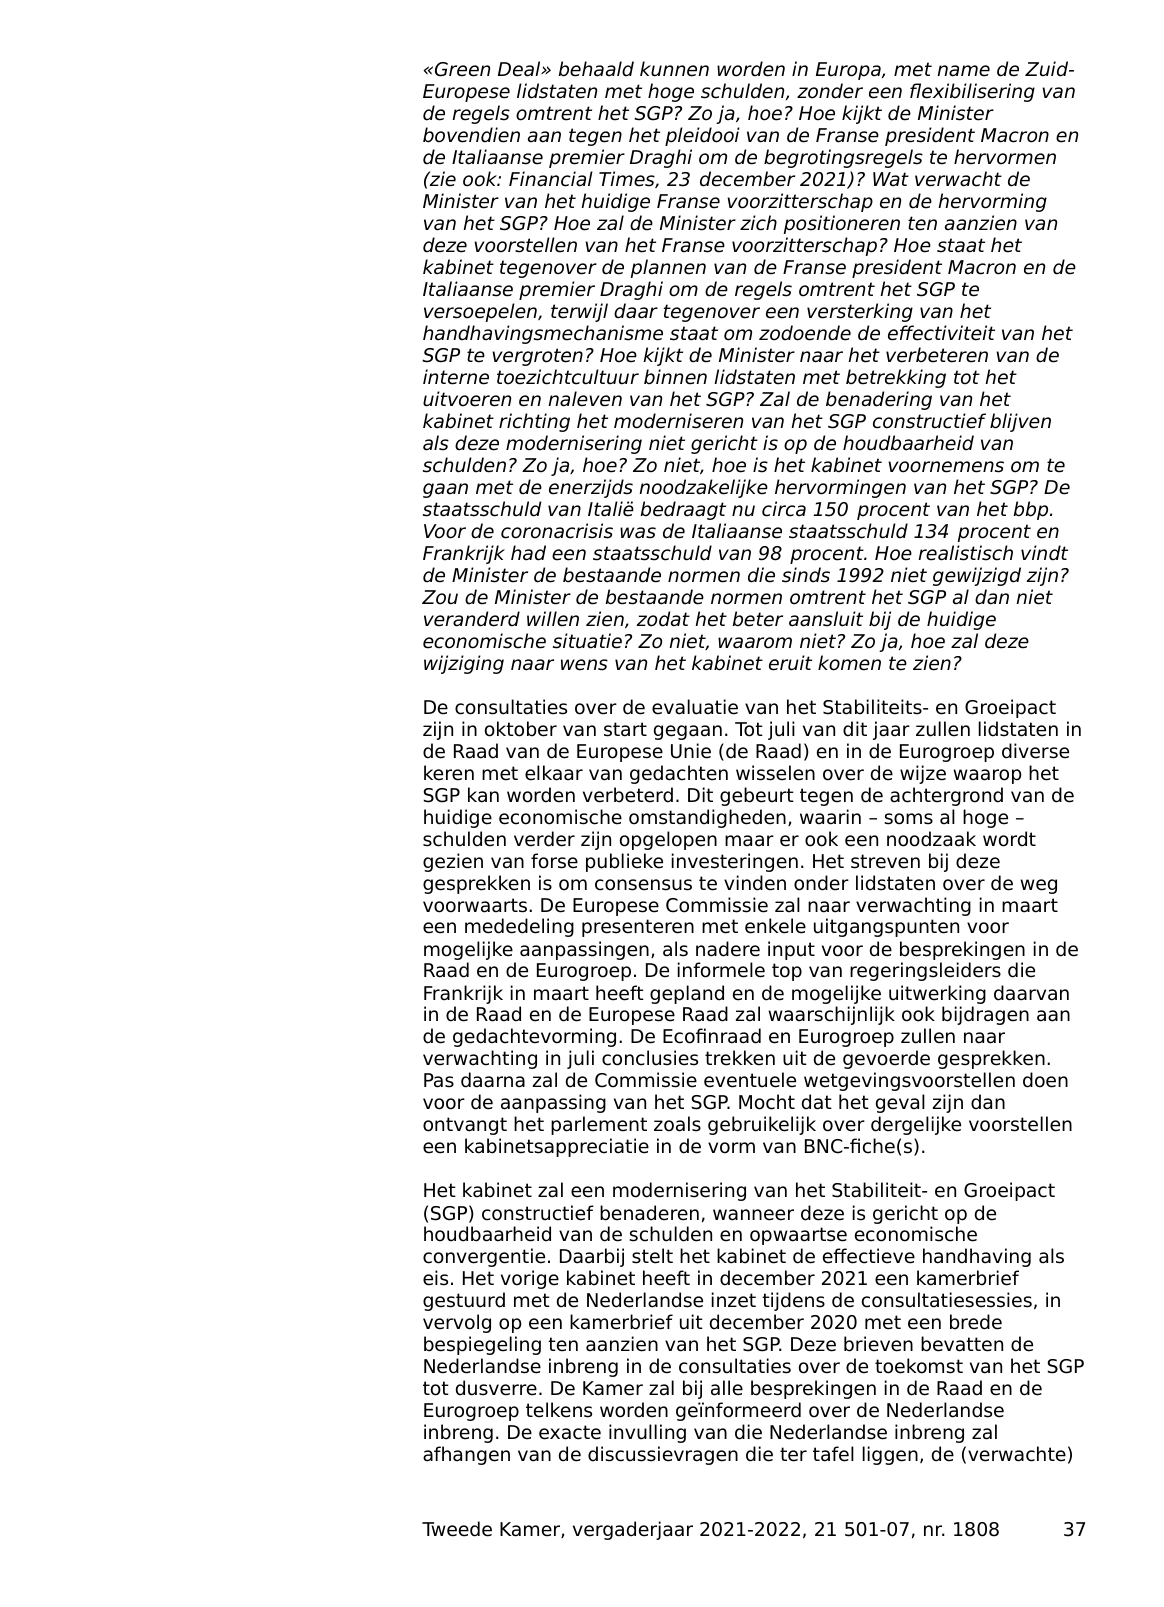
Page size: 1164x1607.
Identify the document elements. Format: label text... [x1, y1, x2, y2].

text De consultaties over de evaluatie van het Stabiliteits- en Groeipact zijn in oktober van start gegaan. Tot juli van dit jaar zullen lidstaten in de Raad van de Europese Unie (de Raad) en in de Eurogroep diverse keren met elkaar van gedachten wisselen over de wijze waarop het SGP kan worden verbeterd. Dit gebeurt tegen de achtergrond van de huidige economische omstandigheden, waarin – soms al hoge – schulden verder zijn opgelopen maar er ook een noodzaak wordt gezien van forse publieke investeringen. Het streven bij deze gesprekken is om consensus te vinden onder lidstaten over de weg voorwaarts. De Europese Commissie zal naar verwachting in maart een mededeling presenteren met enkele uitgangspunten voor mogelijke aanpassingen, als nadere input voor de besprekingen in de Raad en de Eurogroep. De informele top van regeringsleiders die Frankrijk in maart heeft gepland en de mogelijke uitwerking daarvan in de Raad en de Europese Raad zal waarschijnlijk ook bijdragen aan de gedachtevorming. De Ecofinraad en Eurogroep zullen naar verwachting in juli conclusies trekken uit de gevoerde gesprekken. Pas daarna zal de Commissie eventuele wetgevingsvoorstellen doen voor de aanpassing van het SGP. Mocht dat het geval zijn dan ontvangt het parlement zoals gebruikelijk over dergelijke voorstellen een kabinetsappreciatie in de vorm van BNC-fiche(s). [422, 697, 1087, 1158]
text Het kabinet zal een modernisering van het Stabiliteit- en Groeipact (SGP) constructief benaderen, wanneer deze is gericht op de houdbaarheid van de schulden en opwaartse economische convergentie. Daarbij stelt het kabinet de effectieve handhaving als eis. Het vorige kabinet heeft in december 2021 een kamerbrief gestuurd met de Nederlandse inzet tijdens de consultatiesessies, in vervolg op een kamerbrief uit december 2020 met een brede bespiegeling ten aanzien van het SGP. Deze brieven bevatten de Nederlandse inbreng in de consultaties over de toekomst van het SGP tot dusverre. De Kamer zal bij alle besprekingen in de Raad en de Eurogroep telkens worden geïnformeerd over de Nederlandse inbreng. De exacte invulling van die Nederlandse inbreng zal afhangen van de discussievragen die ter tafel liggen, de (verwachte) [422, 1180, 1087, 1466]
text «Green Deal» behaald kunnen worden in Europa, met name de Zuid-Europese lidstaten met hoge schulden, zonder een flexibilisering van de regels omtrent het SGP? Zo ja, hoe? Hoe kijkt de Minister bovendien aan tegen het pleidooi van de Franse president Macron en de Italiaanse premier Draghi om de begrotingsregels te hervormen (zie ook: Financial Times, 23 december 2021)? Wat verwacht de Minister van het huidige Franse voorzitterschap en de hervorming van het SGP? Hoe zal de Minister zich positioneren ten aanzien van deze voorstellen van het Franse voorzitterschap? Hoe staat het kabinet tegenover de plannen van de Franse president Macron en de Italiaanse premier Draghi om de regels omtrent het SGP te versoepelen, terwijl daar tegenover een versterking van het handhavingsmechanisme staat om zodoende de effectiviteit van het SGP te vergroten? Hoe kijkt de Minister naar het verbeteren van de interne toezichtcultuur binnen lidstaten met betrekking tot het uitvoeren en naleven van het SGP? Zal de benadering van het kabinet richting het moderniseren van het SGP constructief blijven als deze modernisering niet gericht is op de houdbaarheid van schulden? Zo ja, hoe? Zo niet, hoe is het kabinet voornemens om te gaan met de enerzijds noodzakelijke hervormingen van het SGP? De staatsschuld van Italië bedraagt nu circa 150 procent van het bbp. Voor de coronacrisis was de Italiaanse staatsschuld 134 procent en Frankrijk had een staatsschuld van 98 procent. Hoe realistisch vindt de Minister de bestaande normen die sinds 1992 niet gewijzigd zijn? Zou de Minister de bestaande normen omtrent het SGP al dan niet veranderd willen zien, zodat het beter aansluit bij de huidige economische situatie? Zo niet, waarom niet? Zo ja, hoe zal deze wijziging naar wens van het kabinet eruit komen te zien? [422, 59, 1087, 674]
